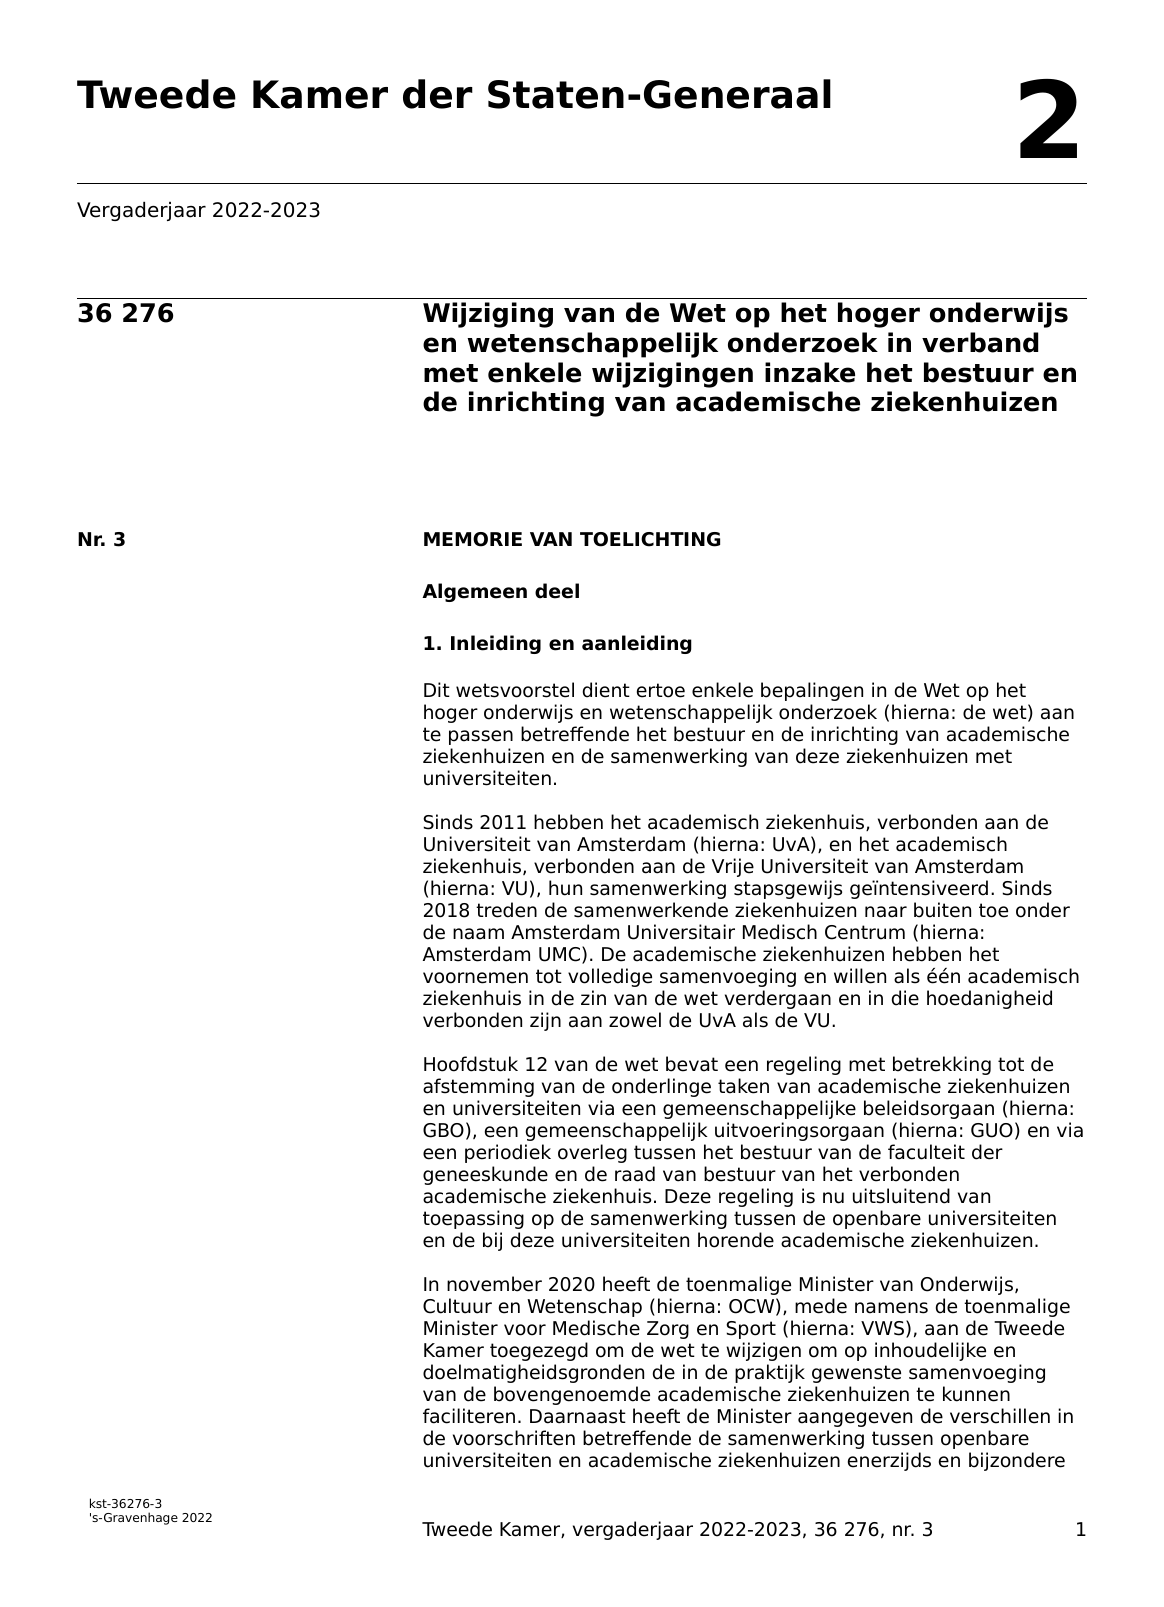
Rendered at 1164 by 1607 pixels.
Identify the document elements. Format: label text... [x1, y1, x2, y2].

subtitle Nr. 3 MEMORIE VAN TOELICHTING [77, 529, 1087, 551]
table_header Tweede Kamer der Staten-Generaal [77, 59, 886, 183]
text kst-36276-3 [88, 1497, 323, 1511]
text Hoofdstuk 12 van de wet bevat een regeling met betrekking tot de afstemming van de onderlinge taken van academische ziekenhuizen en universiteiten via een gemeenschappelijke beleidsorgaan (hierna: GBO), een gemeenschappelijk uitvoeringsorgaan (hierna: GUO) en via een periodiek overleg tussen het bestuur van de faculteit der geneeskunde en de raad van bestuur van het verbonden academische ziekenhuis. Deze regeling is nu uitsluitend van toepassing op de samenwerking tussen de openbare universiteiten en de bij deze universiteiten horende academische ziekenhuizen. [422, 1054, 1087, 1252]
table_cell Vergaderjaar 2022-2023 [77, 184, 1087, 298]
text In november 2020 heeft de toenmalige Minister van Onderwijs, Cultuur en Wetenschap (hierna: OCW), mede namens de toenmalige Minister voor Medische Zorg en Sport (hierna: VWS), aan de Tweede Kamer toegezegd om de wet te wijzigen om op inhoudelijke en doelmatigheidsgronden de in de praktijk gewenste samenvoeging van de bovengenoemde academische ziekenhuizen te kunnen faciliteren. Daarnaast heeft de Minister aangegeven de verschillen in de voorschriften betreffende de samenwerking tussen openbare universiteiten en academische ziekenhuizen enerzijds en bijzondere [422, 1274, 1087, 1472]
subtitle Algemeen deel [422, 581, 1087, 603]
table_header 2 [886, 59, 1087, 183]
subtitle 1. Inleiding en aanleiding [422, 633, 1087, 655]
text Sinds 2011 hebben het academisch ziekenhuis, verbonden aan de Universiteit van Amsterdam (hierna: UvA), en het academisch ziekenhuis, verbonden aan de Vrije Universiteit van Amsterdam (hierna: VU), hun samenwerking stapsgewijs geïntensiveerd. Sinds 2018 treden de samenwerkende ziekenhuizen naar buiten toe onder de naam Amsterdam Universitair Medisch Centrum (hierna: Amsterdam UMC). De academische ziekenhuizen hebben het voornemen tot volledige samenvoeging en willen als één academisch ziekenhuis in de zin van de wet verdergaan en in die hoedanigheid verbonden zijn aan zowel de UvA als de VU. [422, 812, 1087, 1032]
subtitle 36 276 Wijziging van de Wet op het hoger onderwijs en wetenschappelijk onderzoek in verband met enkele wijzigingen inzake het bestuur en de inrichting van academische ziekenhuizen [77, 299, 1087, 418]
text Dit wetsvoorstel dient ertoe enkele bepalingen in de Wet op het hoger onderwijs en wetenschappelijk onderzoek (hierna: de wet) aan te passen betreffende het bestuur en de inrichting van academische ziekenhuizen en de samenwerking van deze ziekenhuizen met universiteiten. [422, 680, 1087, 789]
text 's-Gravenhage 2022 [88, 1511, 323, 1525]
